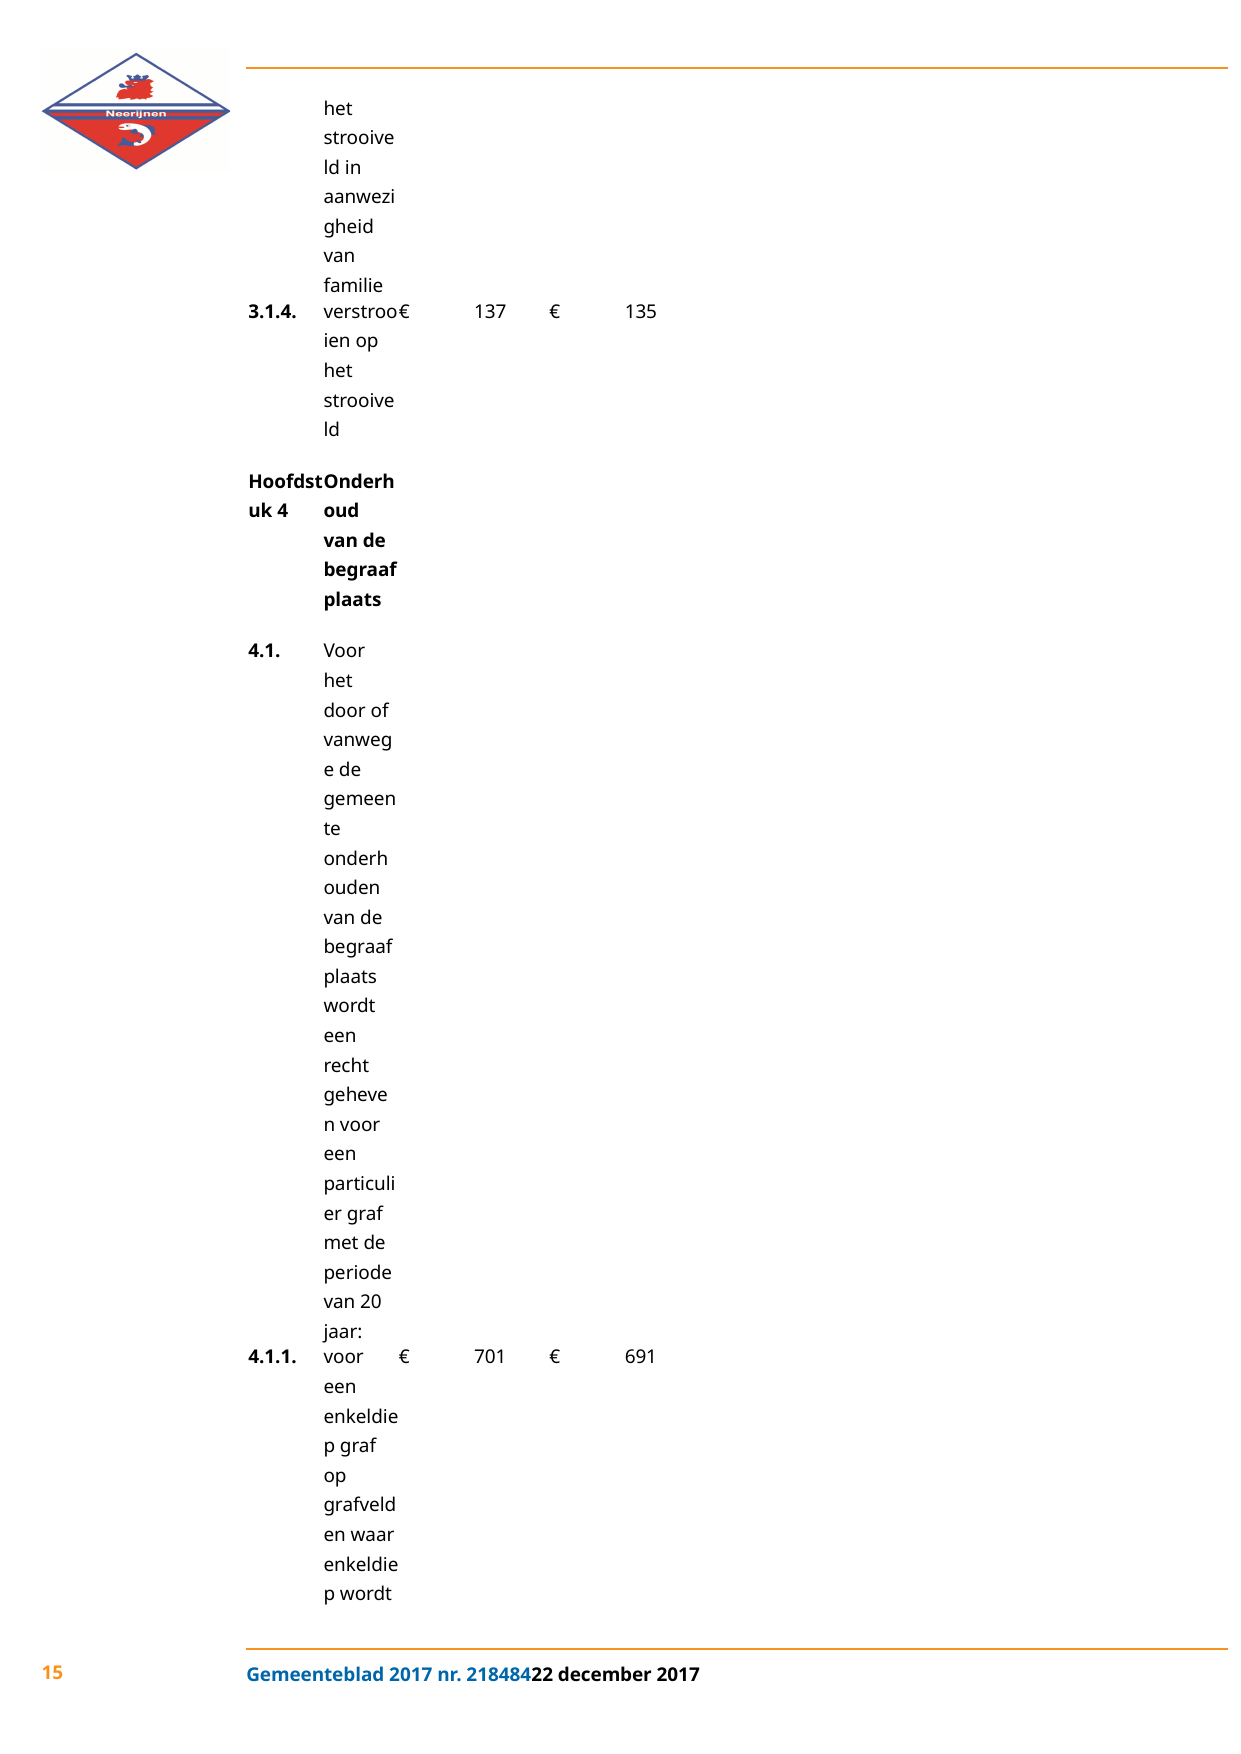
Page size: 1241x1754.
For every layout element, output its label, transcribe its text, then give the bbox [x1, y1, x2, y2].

table_cell [399, 638, 474, 1344]
table_cell 4.1. [248, 638, 323, 1344]
table_cell [549, 95, 624, 298]
table_cell [549, 468, 624, 612]
table_cell [474, 468, 549, 612]
table_cell [625, 612, 700, 638]
table_cell [625, 95, 700, 298]
table_cell € [399, 1344, 474, 1606]
table_cell Voor het door of vanwege de gemeente onderhouden van de begraafplaats wordt een recht geheven voor een particulier graf met de periode van 20 jaar: [323, 638, 398, 1344]
table_cell Hoofdstuk 4 [248, 468, 323, 612]
table_cell [474, 638, 549, 1344]
table_cell [549, 638, 624, 1344]
table_cell 137 [474, 298, 549, 442]
table_cell 4.1.1. [248, 1344, 323, 1606]
table_cell het strooiveld in aanwezigheid van familie [323, 95, 398, 298]
table_cell 3.1.4. [248, 298, 323, 442]
table_cell voor een enkeldiep graf op grafvelden waar enkeldiep wordt [323, 1344, 398, 1606]
table_cell € [549, 1344, 624, 1606]
table_cell [323, 612, 398, 638]
table_cell [474, 612, 549, 638]
table_cell [549, 442, 624, 468]
table_cell [625, 468, 700, 612]
table_cell [549, 612, 624, 638]
table_cell [399, 468, 474, 612]
table_cell [248, 95, 323, 298]
table_cell [625, 442, 700, 468]
table_cell [399, 612, 474, 638]
table_cell Onderhoud van de begraafplaats [323, 468, 398, 612]
table_cell [248, 442, 323, 468]
table_cell 135 [625, 298, 700, 442]
table_cell [474, 95, 549, 298]
table_cell € [399, 298, 474, 442]
picture [41, 47, 231, 172]
table_cell [474, 442, 549, 468]
table_cell 701 [474, 1344, 549, 1606]
table_cell € [549, 298, 624, 442]
table_cell [399, 95, 474, 298]
table_cell [323, 442, 398, 468]
table_cell [399, 442, 474, 468]
table_cell [625, 638, 700, 1344]
table_cell [248, 612, 323, 638]
table_cell 691 [625, 1344, 700, 1606]
table_cell verstrooien op het strooiveld [323, 298, 398, 442]
